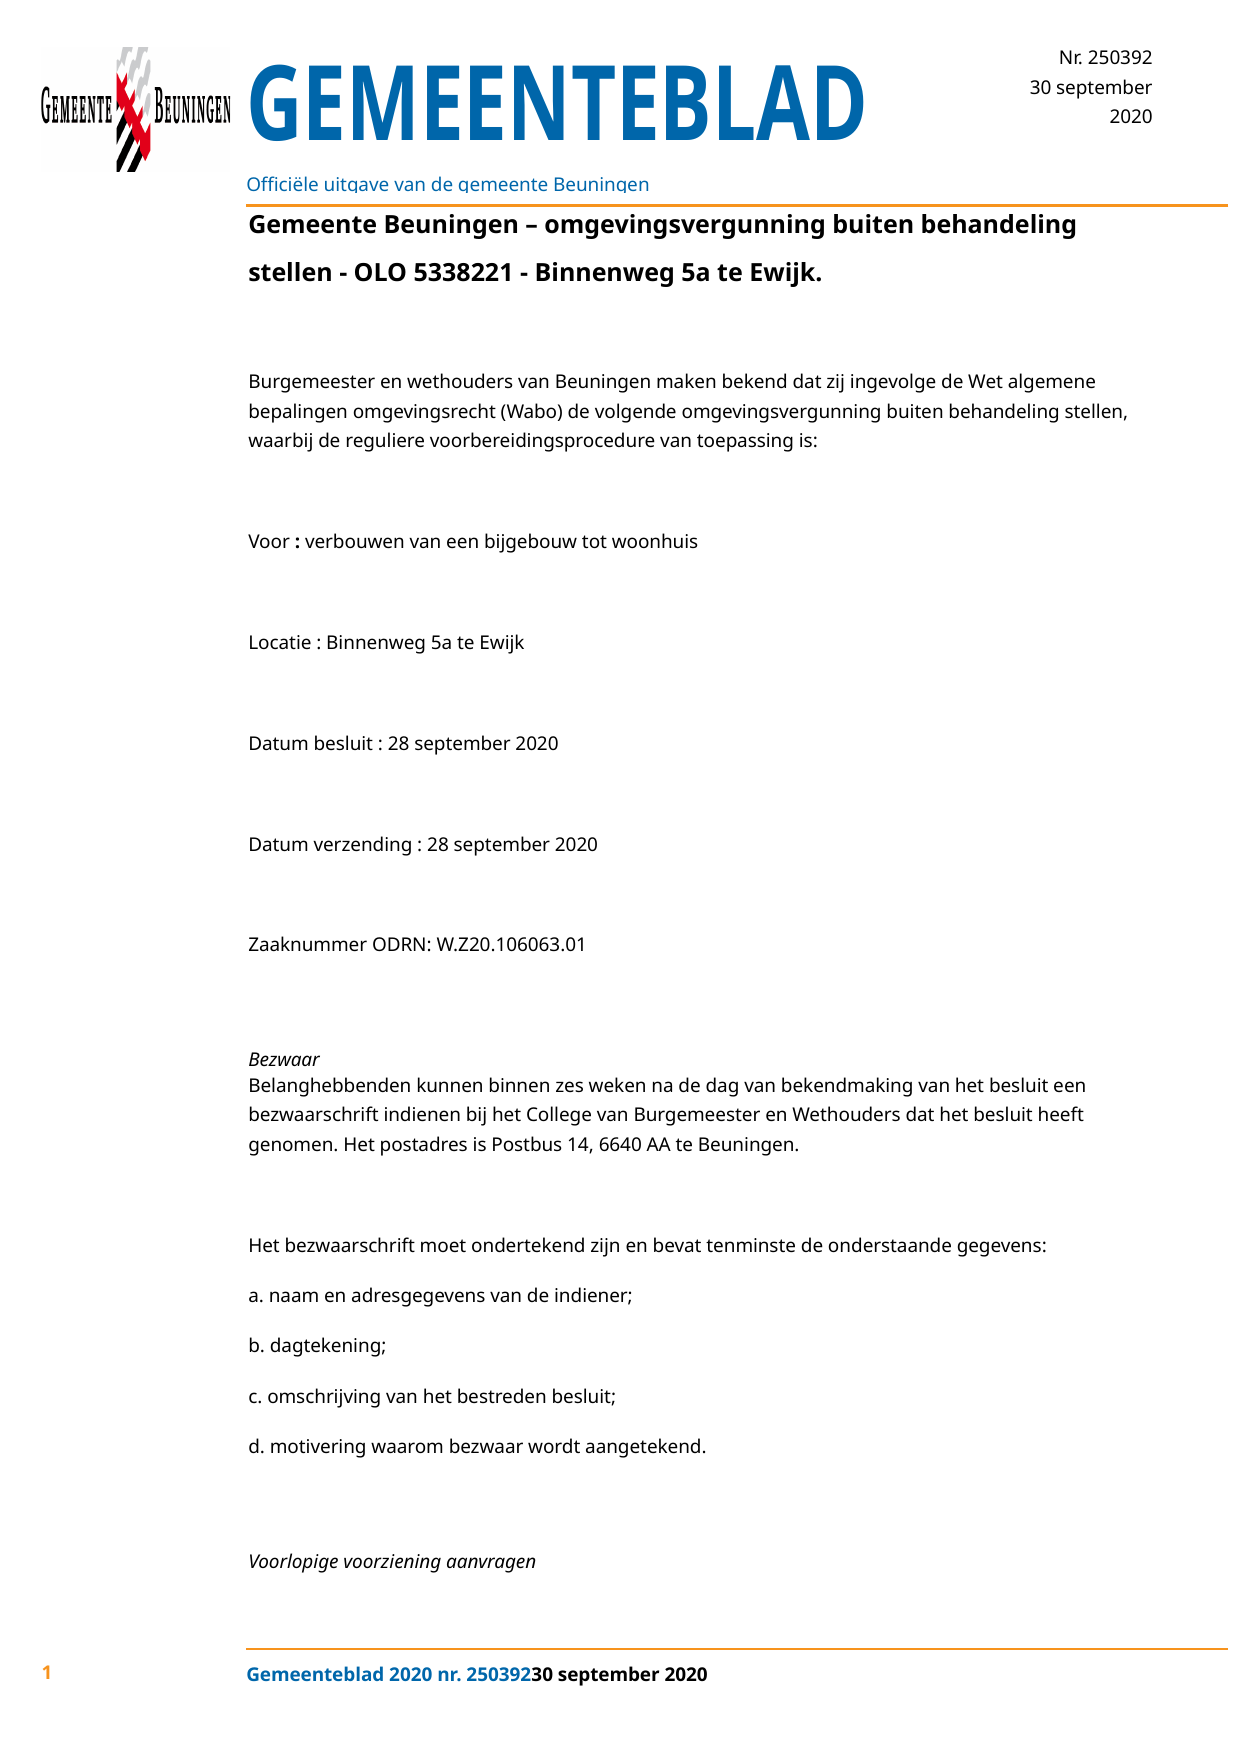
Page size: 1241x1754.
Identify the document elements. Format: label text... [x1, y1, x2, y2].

text Burgemeester en wethouders van Beuningen maken bekend dat zij ingevolge de Wet algemene bepalingen omgevingsrecht (Wabo) de volgende omgevingsvergunning buiten behandeling stellen, waarbij de reguliere voorbereidingsprocedure van toepassing is: [248, 368, 1152, 453]
text Datum verzending : 28 september 2020 [248, 831, 1152, 857]
text Voorlopige voorziening aanvragen [248, 1548, 1152, 1573]
text b. dagtekening; [248, 1333, 1152, 1358]
text d. motivering waarom bezwaar wordt aangetekend. [248, 1433, 1152, 1459]
text Voor : verbouwen van een bijgebouw tot woonhuis [248, 528, 1152, 554]
text Datum besluit : 28 september 2020 [248, 730, 1152, 756]
text Zaaknummer ODRN: W.Z20.106063.01 [248, 932, 1152, 957]
text c. omschrijving van het bestreden besluit; [248, 1383, 1152, 1409]
text Bezwaar [248, 1046, 1152, 1072]
text Gemeente Beuningen – omgevingsvergunning buiten behandeling stellen - OLO 5338221 - Binnenweg 5a te Ewijk. [248, 207, 1152, 288]
text a. naam en adresgegevens van de indiener; [248, 1282, 1152, 1308]
text Het bezwaarschrift moet ondertekend zijn en bevat tenminste de onderstaande gegevens: [248, 1232, 1152, 1257]
picture [41, 47, 231, 172]
text Belanghebbenden kunnen binnen zes weken na de dag van bekendmaking van het besluit een bezwaarschrift indienen bij het College van Burgemeester en Wethouders dat het besluit heeft genomen. Het postadres is Postbus 14, 6640 AA te Beuningen. [248, 1072, 1152, 1157]
text Locatie : Binnenweg 5a te Ewijk [248, 629, 1152, 655]
